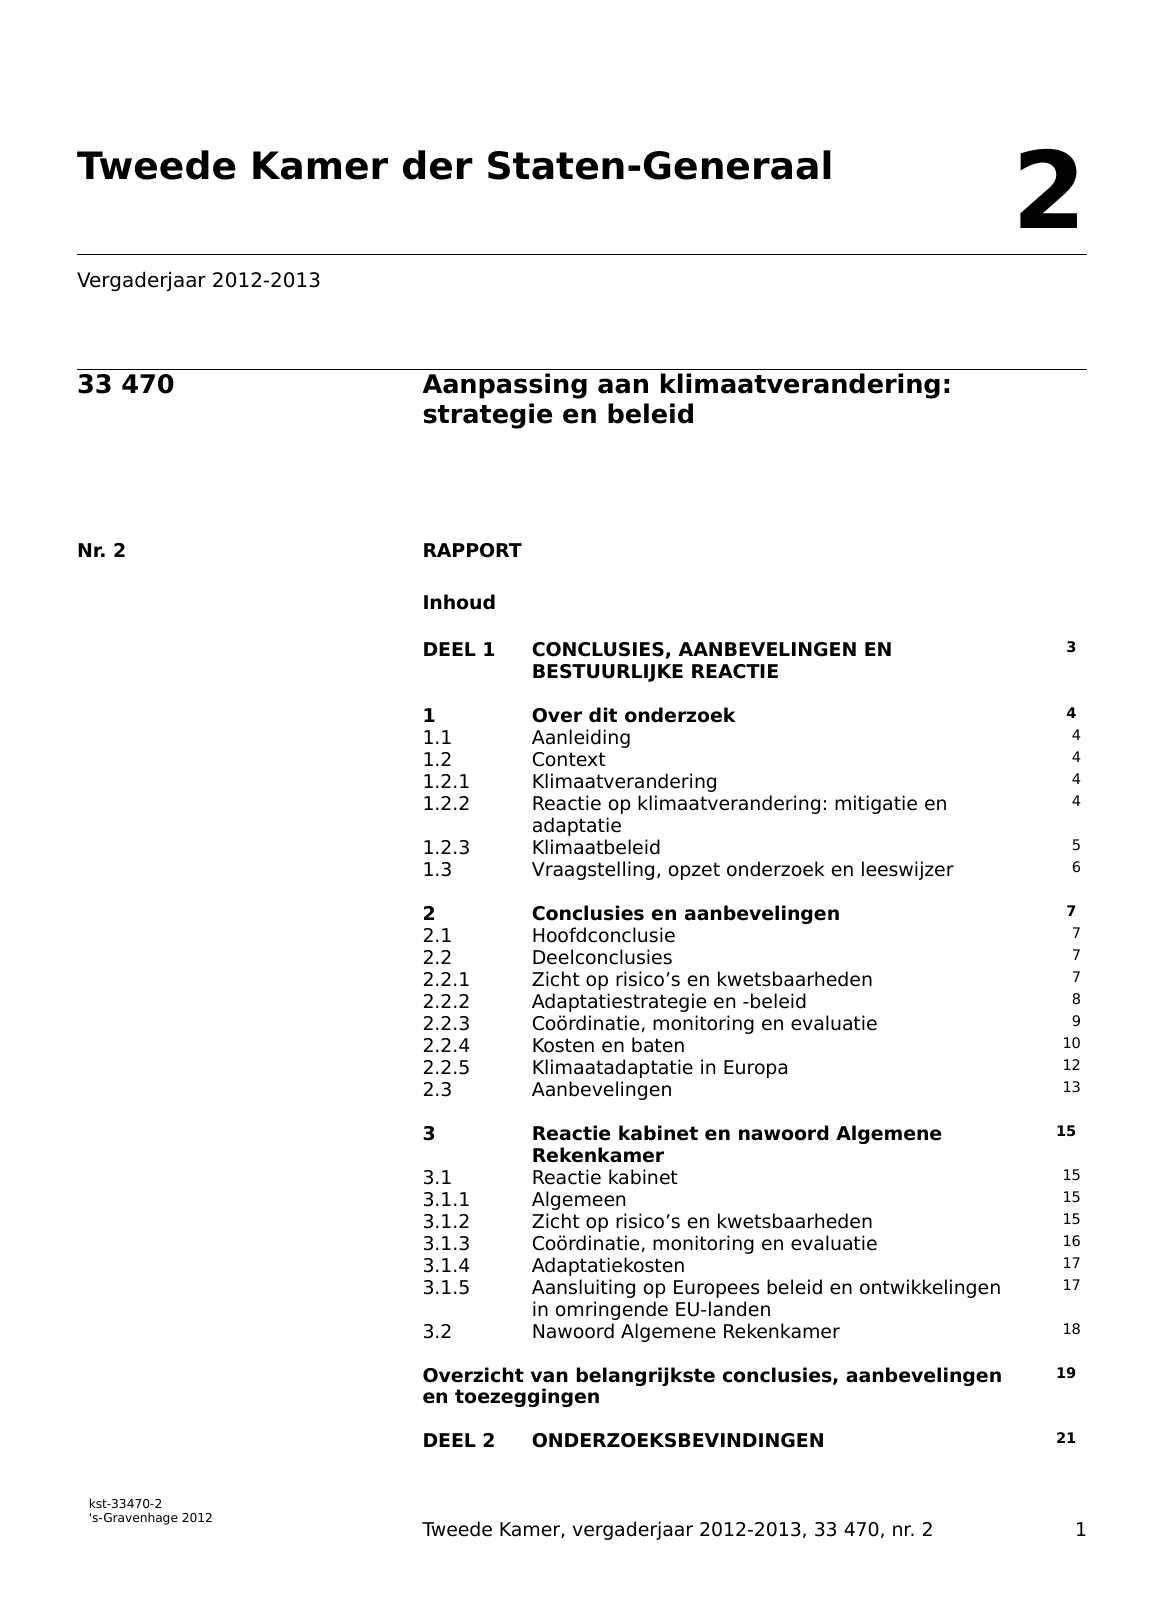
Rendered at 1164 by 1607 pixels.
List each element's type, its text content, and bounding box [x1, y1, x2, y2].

table_cell 2.1 [422, 925, 526, 947]
table_cell 10 [1028, 1035, 1087, 1057]
table_cell Nawoord Algemene Rekenkamer [526, 1321, 1028, 1342]
text 's-Gravenhage 2012 [88, 1511, 323, 1525]
table_cell [422, 683, 526, 705]
table_cell Overzicht van belangrijkste conclusies, aanbevelingen en toezeggingen [422, 1365, 1028, 1408]
table_cell Zicht op risico’s en kwetsbaarheden [526, 969, 1028, 991]
table_cell Deelconclusies [526, 947, 1028, 969]
table_cell 17 [1028, 1255, 1087, 1277]
table_cell Conclusies en aanbevelingen [526, 903, 1028, 925]
table_cell 16 [1028, 1233, 1087, 1254]
table_cell 2.2.1 [422, 969, 526, 991]
table_cell Reactie kabinet [526, 1167, 1028, 1189]
table_cell 7 [1028, 947, 1087, 969]
table_cell 15 [1028, 1167, 1087, 1189]
table_cell 2.2.2 [422, 991, 526, 1013]
table_cell Aanleiding [526, 727, 1028, 749]
table_cell Hoofdconclusie [526, 925, 1028, 947]
table_cell 13 [1028, 1079, 1087, 1101]
table_cell 15 [1028, 1189, 1087, 1211]
table_cell 4 [1028, 749, 1087, 771]
table_cell 7 [1028, 903, 1087, 925]
table_cell 3 [422, 1123, 526, 1167]
table_cell Vergaderjaar 2012-2013 [77, 255, 1087, 369]
table_cell [1028, 1409, 1087, 1430]
table_cell 3.1 [422, 1167, 526, 1189]
table_cell Over dit onderzoek [526, 705, 1028, 727]
table_cell 5 [1028, 837, 1087, 859]
table_cell Context [526, 749, 1028, 771]
table_cell 21 [1028, 1430, 1087, 1452]
subtitle 33 470 Aanpassing aan klimaatverandering: strategie en beleid [77, 370, 1087, 429]
table_header DEEL 1 [422, 639, 526, 683]
table_cell 17 [1028, 1277, 1087, 1321]
table_cell 2.2.3 [422, 1013, 526, 1035]
table_cell 15 [1028, 1211, 1087, 1233]
table_cell 1.2.3 [422, 837, 526, 859]
table_cell ONDERZOEKSBEVINDINGEN [526, 1430, 1028, 1452]
table_cell Vraagstelling, opzet onderzoek en leeswijzer [526, 859, 1028, 881]
table_cell [422, 1343, 526, 1364]
table_cell Adaptatiestrategie en -beleid [526, 991, 1028, 1013]
table_cell 2.2 [422, 947, 526, 969]
table_cell 19 [1028, 1365, 1087, 1408]
table_header CONCLUSIES, AANBEVELINGEN EN BESTUURLIJKE REACTIE [526, 639, 1028, 683]
table_cell Reactie op klimaatverandering: mitigatie en adaptatie [526, 793, 1028, 837]
table_cell 1.2.1 [422, 771, 526, 793]
table_cell Klimaatadaptatie in Europa [526, 1057, 1028, 1079]
subtitle Nr. 2 RAPPORT [77, 540, 1087, 562]
table_cell 3.1.5 [422, 1277, 526, 1321]
subtitle Inhoud [422, 592, 1087, 614]
table_cell [422, 881, 526, 903]
table_cell Aansluiting op Europees beleid en ontwikkelingen in omringende EU-landen [526, 1277, 1028, 1321]
table_cell 1.1 [422, 727, 526, 749]
table_cell 2.3 [422, 1079, 526, 1101]
table_cell Adaptatiekosten [526, 1255, 1028, 1277]
table_cell 18 [1028, 1321, 1087, 1342]
table_cell 1.2 [422, 749, 526, 771]
table_header Tweede Kamer der Staten-Generaal [77, 130, 886, 254]
table_cell [422, 1101, 526, 1123]
table_cell 3.1.4 [422, 1255, 526, 1277]
table_cell Reactie kabinet en nawoord Algemene Rekenkamer [526, 1123, 1028, 1167]
table_cell [1028, 881, 1087, 903]
table_cell Zicht op risico’s en kwetsbaarheden [526, 1211, 1028, 1233]
table_cell Klimaatbeleid [526, 837, 1028, 859]
table_cell DEEL 2 [422, 1430, 526, 1452]
table_cell 4 [1028, 705, 1087, 727]
table_cell [526, 1101, 1028, 1123]
table_cell 3.1.3 [422, 1233, 526, 1254]
table_cell [1028, 1101, 1087, 1123]
table_cell 3.1.2 [422, 1211, 526, 1233]
table_cell 1 [422, 705, 526, 727]
table_cell Algemeen [526, 1189, 1028, 1211]
table_cell 4 [1028, 771, 1087, 793]
table_cell 7 [1028, 969, 1087, 991]
table_cell 1.3 [422, 859, 526, 881]
table_cell Klimaatverandering [526, 771, 1028, 793]
table_cell 3.2 [422, 1321, 526, 1342]
table_cell 8 [1028, 991, 1087, 1013]
table_cell 7 [1028, 925, 1087, 947]
table_cell [1028, 683, 1087, 705]
table_cell 2.2.5 [422, 1057, 526, 1079]
table_cell [526, 1409, 1028, 1430]
table_cell 2 [422, 903, 526, 925]
table_cell 15 [1028, 1123, 1087, 1167]
table_cell 4 [1028, 793, 1087, 837]
text kst-33470-2 [88, 1497, 323, 1511]
table_cell 9 [1028, 1013, 1087, 1035]
table_cell Coördinatie, monitoring en evaluatie [526, 1013, 1028, 1035]
table_cell 12 [1028, 1057, 1087, 1079]
table_cell 2.2.4 [422, 1035, 526, 1057]
table_cell Coördinatie, monitoring en evaluatie [526, 1233, 1028, 1254]
table_cell [526, 1343, 1028, 1364]
table_header 3 [1028, 639, 1087, 683]
table_cell 1.2.2 [422, 793, 526, 837]
table_cell [1028, 1343, 1087, 1364]
table_cell 4 [1028, 727, 1087, 749]
table_cell [526, 683, 1028, 705]
table_cell 3.1.1 [422, 1189, 526, 1211]
table_cell 6 [1028, 859, 1087, 881]
table_cell Kosten en baten [526, 1035, 1028, 1057]
table_cell [422, 1409, 526, 1430]
table_cell [526, 881, 1028, 903]
table_header 2 [886, 130, 1087, 254]
table_cell Aanbevelingen [526, 1079, 1028, 1101]
